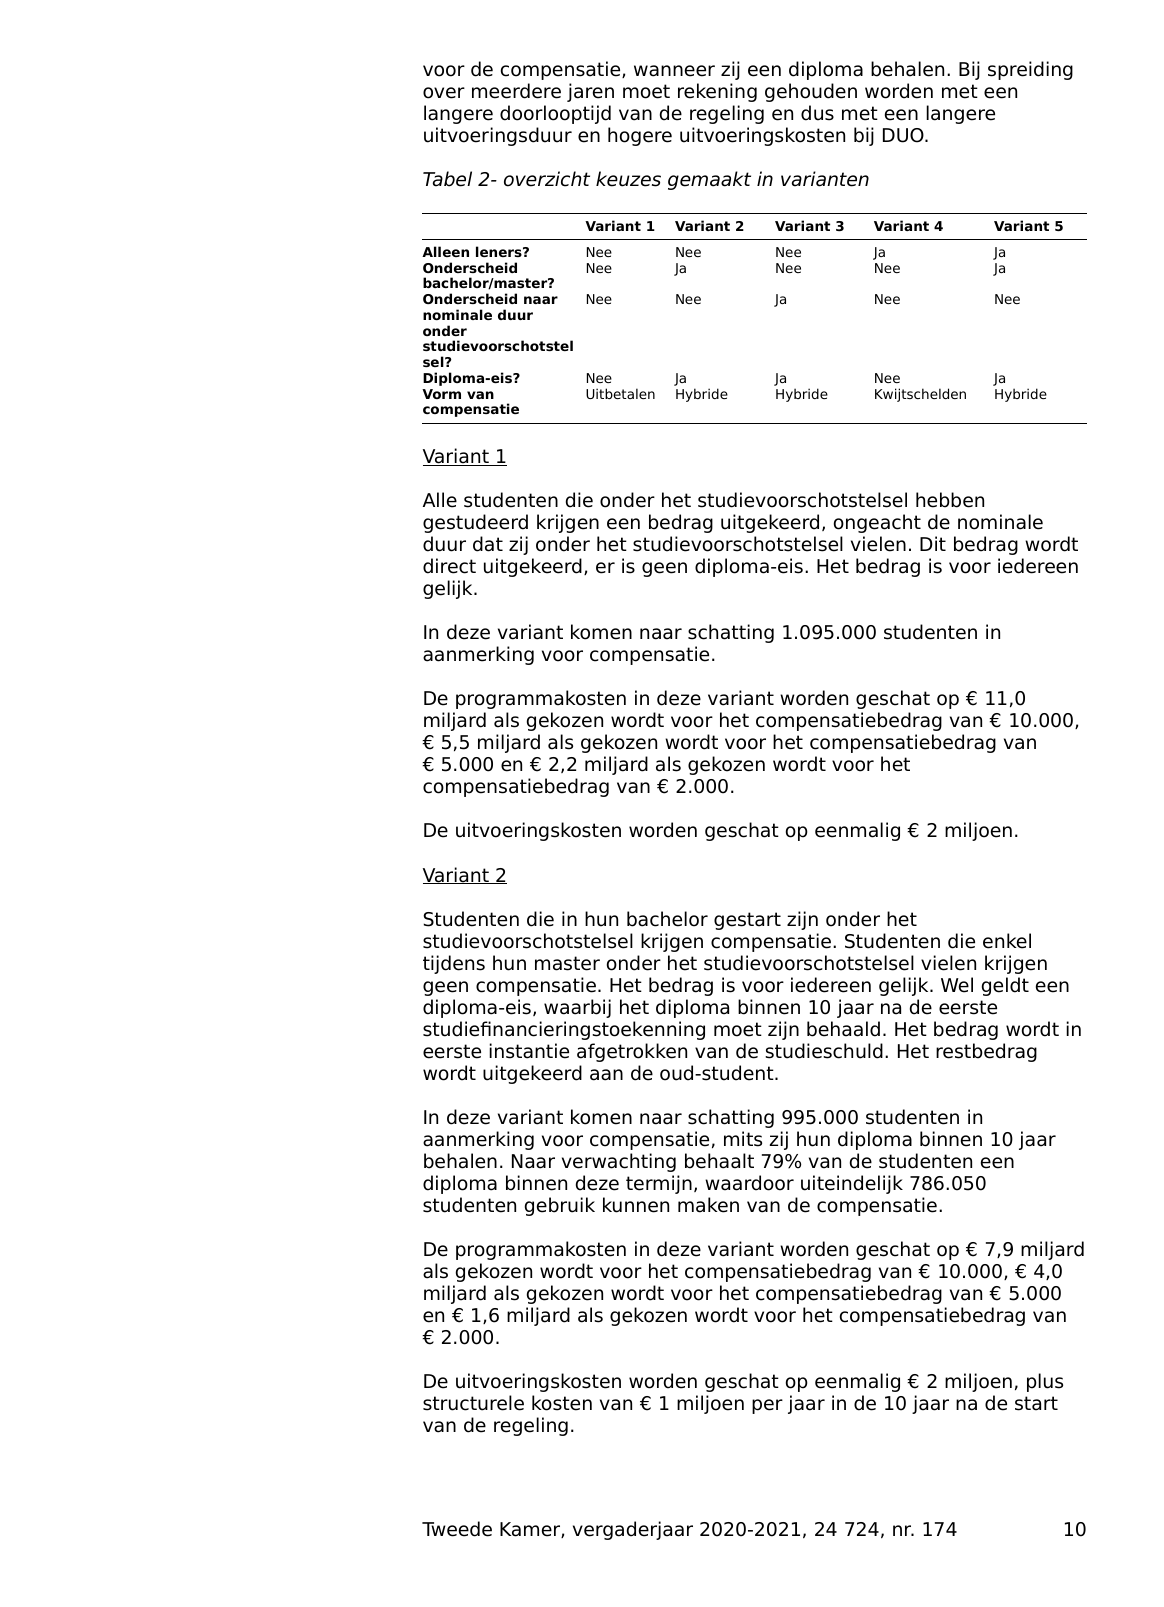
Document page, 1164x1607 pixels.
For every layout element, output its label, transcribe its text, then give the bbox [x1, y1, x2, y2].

table_cell Nee [580, 292, 669, 371]
text De uitvoeringskosten worden geschat op eenmalig € 2 miljoen, plus structurele kosten van € 1 miljoen per jaar in de 10 jaar na de start van de regeling. [422, 1371, 1087, 1437]
table_cell Ja [988, 240, 1087, 261]
table_cell Nee [580, 261, 669, 292]
table_header Variant 1 [580, 214, 669, 239]
table_cell Nee [988, 292, 1087, 371]
text Alle studenten die onder het studievoorschotstelsel hebben gestudeerd krijgen een bedrag uitgekeerd, ongeacht de nominale duur dat zij onder het studievoorschotstelsel vielen. Dit bedrag wordt direct uitgekeerd, er is geen diploma-eis. Het bedrag is voor iedereen gelijk. [422, 490, 1087, 600]
table_cell Nee [669, 292, 769, 371]
table_cell Onderscheid naar nominale duur onder studievoorschotstelsel? [422, 292, 579, 371]
text De programmakosten in deze variant worden geschat op € 11,0 miljard als gekozen wordt voor het compensatiebedrag van € 10.000, € 5,5 miljard als gekozen wordt voor het compensatiebedrag van € 5.000 en € 2,2 miljard als gekozen wordt voor het compensatiebedrag van € 2.000. [422, 688, 1087, 798]
subtitle Variant 1 [422, 446, 1087, 468]
table_cell Nee [769, 261, 868, 292]
text De programmakosten in deze variant worden geschat op € 7,9 miljard als gekozen wordt voor het compensatiebedrag van € 10.000, € 4,0 miljard als gekozen wordt voor het compensatiebedrag van € 5.000 en € 1,6 miljard als gekozen wordt voor het compensatiebedrag van € 2.000. [422, 1239, 1087, 1349]
table_header Variant 2 [669, 214, 769, 239]
subtitle Tabel 2- overzicht keuzes gemaakt in varianten [422, 169, 1087, 191]
table_cell Ja [669, 261, 769, 292]
table_cell Ja [868, 240, 988, 261]
table_cell Ja [669, 371, 769, 386]
text De uitvoeringskosten worden geschat op eenmalig € 2 miljoen. [422, 820, 1087, 842]
table_header Variant 5 [988, 214, 1087, 239]
table_cell Nee [580, 371, 669, 386]
table_cell Nee [868, 261, 988, 292]
table_header Variant 3 [769, 214, 868, 239]
table_cell Kwijtschelden [868, 386, 988, 423]
table_cell Ja [988, 261, 1087, 292]
table_cell Nee [580, 240, 669, 261]
table_header Variant 4 [868, 214, 988, 239]
table_cell Diploma-eis? [422, 371, 579, 386]
table_cell Hybride [988, 386, 1087, 423]
table_cell Ja [988, 371, 1087, 386]
table_cell Ja [769, 371, 868, 386]
text Studenten die in hun bachelor gestart zijn onder het studievoorschotstelsel krijgen compensatie. Studenten die enkel tijdens hun master onder het studievoorschotstelsel vielen krijgen geen compensatie. Het bedrag is voor iedereen gelijk. Wel geldt een diploma-eis, waarbij het diploma binnen 10 jaar na de eerste studiefinancieringstoekenning moet zijn behaald. Het bedrag wordt in eerste instantie afgetrokken van de studieschuld. Het restbedrag wordt uitgekeerd aan de oud-student. [422, 909, 1087, 1084]
table_cell Nee [769, 240, 868, 261]
table_cell Nee [669, 240, 769, 261]
table_cell Alleen leners? [422, 240, 579, 261]
table_cell Hybride [769, 386, 868, 423]
text In deze variant komen naar schatting 1.095.000 studenten in aanmerking voor compensatie. [422, 622, 1087, 666]
table_header [422, 214, 579, 239]
text In deze variant komen naar schatting 995.000 studenten in aanmerking voor compensatie, mits zij hun diploma binnen 10 jaar behalen. Naar verwachting behaalt 79% van de studenten een diploma binnen deze termijn, waardoor uiteindelijk 786.050 studenten gebruik kunnen maken van de compensatie. [422, 1107, 1087, 1217]
table_cell Uitbetalen [580, 386, 669, 423]
table_cell Onderscheid bachelor/master? [422, 261, 579, 292]
text voor de compensatie, wanneer zij een diploma behalen. Bij spreiding over meerdere jaren moet rekening gehouden worden met een langere doorlooptijd van de regeling en dus met een langere uitvoeringsduur en hogere uitvoeringskosten bij DUO. [422, 59, 1087, 147]
table_cell Vorm van compensatie [422, 386, 579, 423]
table_cell Hybride [669, 386, 769, 423]
table_cell Ja [769, 292, 868, 371]
table_cell Nee [868, 292, 988, 371]
table_cell Nee [868, 371, 988, 386]
subtitle Variant 2 [422, 864, 1087, 886]
